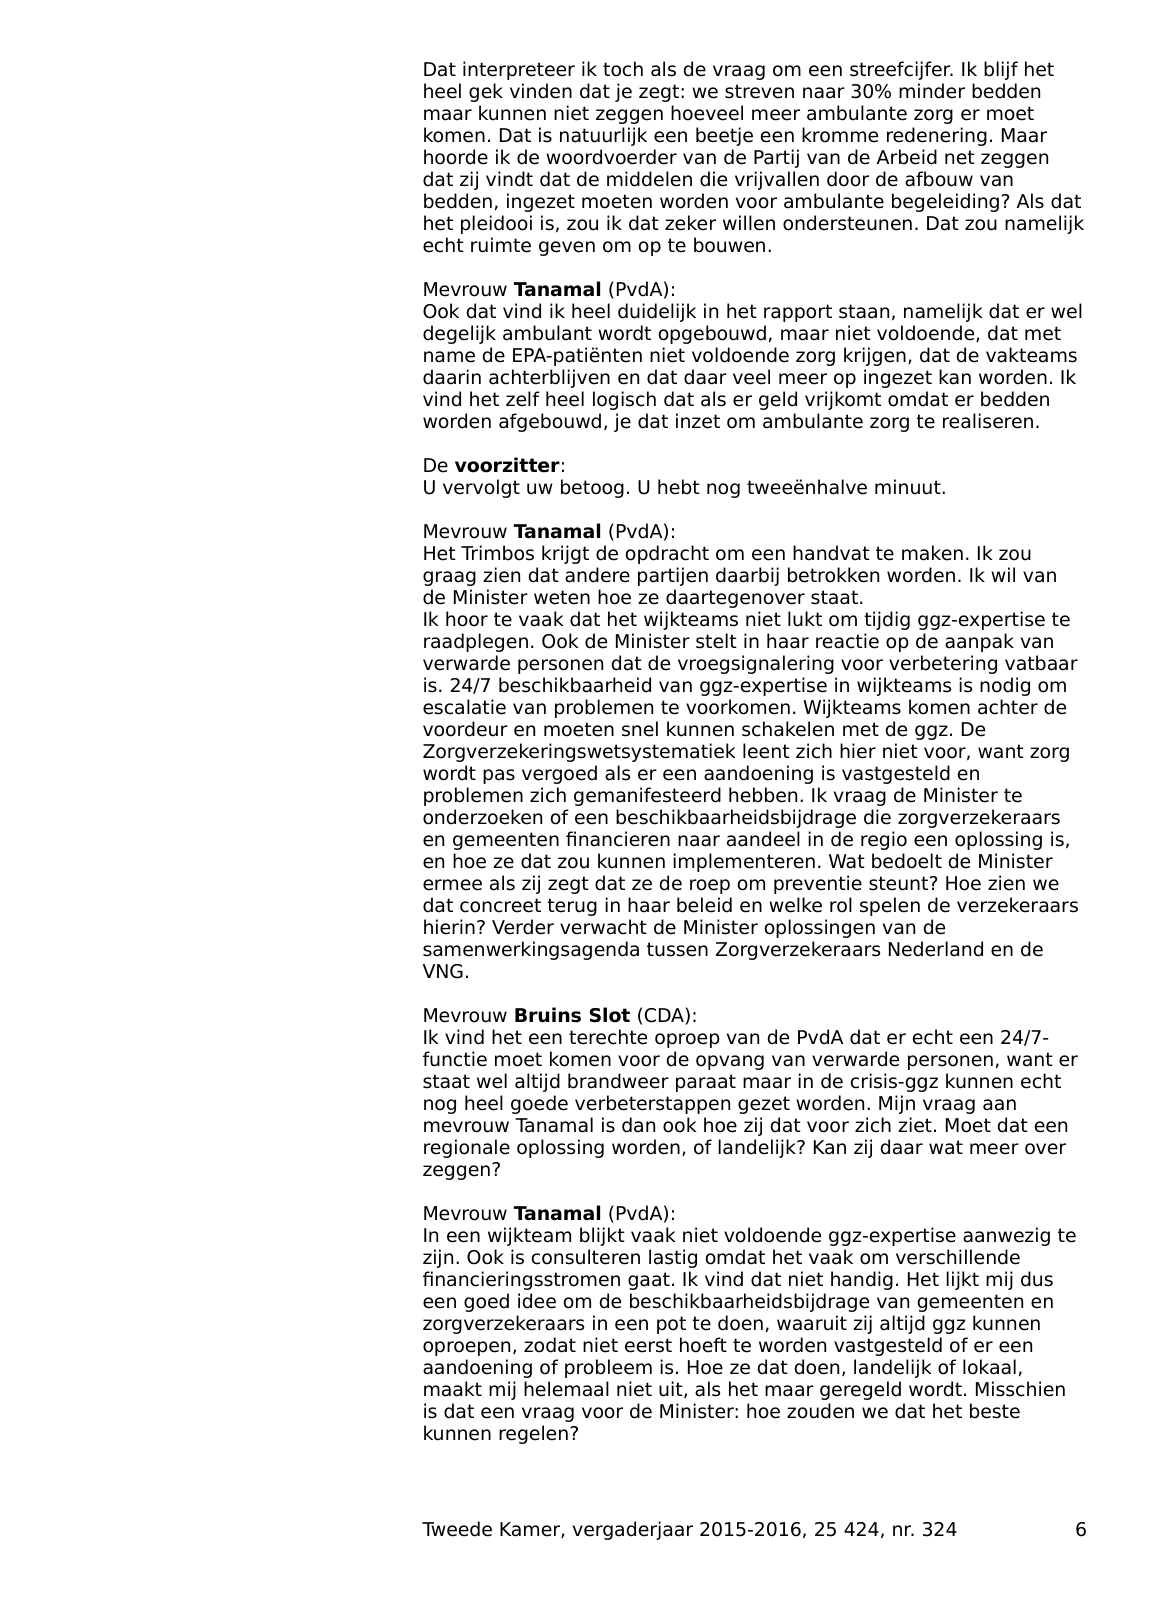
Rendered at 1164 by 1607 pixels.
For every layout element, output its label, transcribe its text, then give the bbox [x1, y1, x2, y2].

text U vervolgt uw betoog. U hebt nog tweeënhalve minuut. [422, 477, 1087, 499]
text Mevrouw Tanamal (PvdA): [422, 279, 1087, 301]
text Dat interpreteer ik toch als de vraag om een streefcijfer. Ik blijf het heel gek vinden dat je zegt: we streven naar 30% minder bedden maar kunnen niet zeggen hoeveel meer ambulante zorg er moet komen. Dat is natuurlijk een beetje een kromme redenering. Maar hoorde ik de woordvoerder van de Partij van de Arbeid net zeggen dat zij vindt dat de middelen die vrijvallen door de afbouw van bedden, ingezet moeten worden voor ambulante begeleiding? Als dat het pleidooi is, zou ik dat zeker willen ondersteunen. Dat zou namelijk echt ruimte geven om op te bouwen. [422, 59, 1087, 257]
text Ik vind het een terechte oproep van de PvdA dat er echt een 24/7-functie moet komen voor de opvang van verwarde personen, want er staat wel altijd brandweer paraat maar in de crisis-ggz kunnen echt nog heel goede verbeterstappen gezet worden. Mijn vraag aan mevrouw Tanamal is dan ook hoe zij dat voor zich ziet. Moet dat een regionale oplossing worden, of landelijk? Kan zij daar wat meer over zeggen? [422, 1027, 1087, 1181]
text De voorzitter: [422, 455, 1087, 477]
text In een wijkteam blijkt vaak niet voldoende ggz-expertise aanwezig te zijn. Ook is consulteren lastig omdat het vaak om verschillende financieringsstromen gaat. Ik vind dat niet handig. Het lijkt mij dus een goed idee om de beschikbaarheidsbijdrage van gemeenten en zorgverzekeraars in een pot te doen, waaruit zij altijd ggz kunnen oproepen, zodat niet eerst hoeft te worden vastgesteld of er een aandoening of probleem is. Hoe ze dat doen, landelijk of lokaal, maakt mij helemaal niet uit, als het maar geregeld wordt. Misschien is dat een vraag voor de Minister: hoe zouden we dat het beste kunnen regelen? [422, 1225, 1087, 1445]
text Ik hoor te vaak dat het wijkteams niet lukt om tijdig ggz-expertise te raadplegen. Ook de Minister stelt in haar reactie op de aanpak van verwarde personen dat de vroegsignalering voor verbetering vatbaar is. 24/7 beschikbaarheid van ggz-expertise in wijkteams is nodig om escalatie van problemen te voorkomen. Wijkteams komen achter de voordeur en moeten snel kunnen schakelen met de ggz. De Zorgverzekeringswetsystematiek leent zich hier niet voor, want zorg wordt pas vergoed als er een aandoening is vastgesteld en problemen zich gemanifesteerd hebben. Ik vraag de Minister te onderzoeken of een beschikbaarheidsbijdrage die zorgverzekeraars en gemeenten financieren naar aandeel in de regio een oplossing is, en hoe ze dat zou kunnen implementeren. Wat bedoelt de Minister ermee als zij zegt dat ze de roep om preventie steunt? Hoe zien we dat concreet terug in haar beleid en welke rol spelen de verzekeraars hierin? Verder verwacht de Minister oplossingen van de samenwerkingsagenda tussen Zorgverzekeraars Nederland en de VNG. [422, 609, 1087, 983]
text Het Trimbos krijgt de opdracht om een handvat te maken. Ik zou graag zien dat andere partijen daarbij betrokken worden. Ik wil van de Minister weten hoe ze daartegenover staat. [422, 543, 1087, 609]
text Mevrouw Tanamal (PvdA): [422, 1203, 1087, 1225]
text Ook dat vind ik heel duidelijk in het rapport staan, namelijk dat er wel degelijk ambulant wordt opgebouwd, maar niet voldoende, dat met name de EPA-patiënten niet voldoende zorg krijgen, dat de vakteams daarin achterblijven en dat daar veel meer op ingezet kan worden. Ik vind het zelf heel logisch dat als er geld vrijkomt omdat er bedden worden afgebouwd, je dat inzet om ambulante zorg te realiseren. [422, 301, 1087, 433]
text Mevrouw Tanamal (PvdA): [422, 521, 1087, 543]
text Mevrouw Bruins Slot (CDA): [422, 1005, 1087, 1027]
